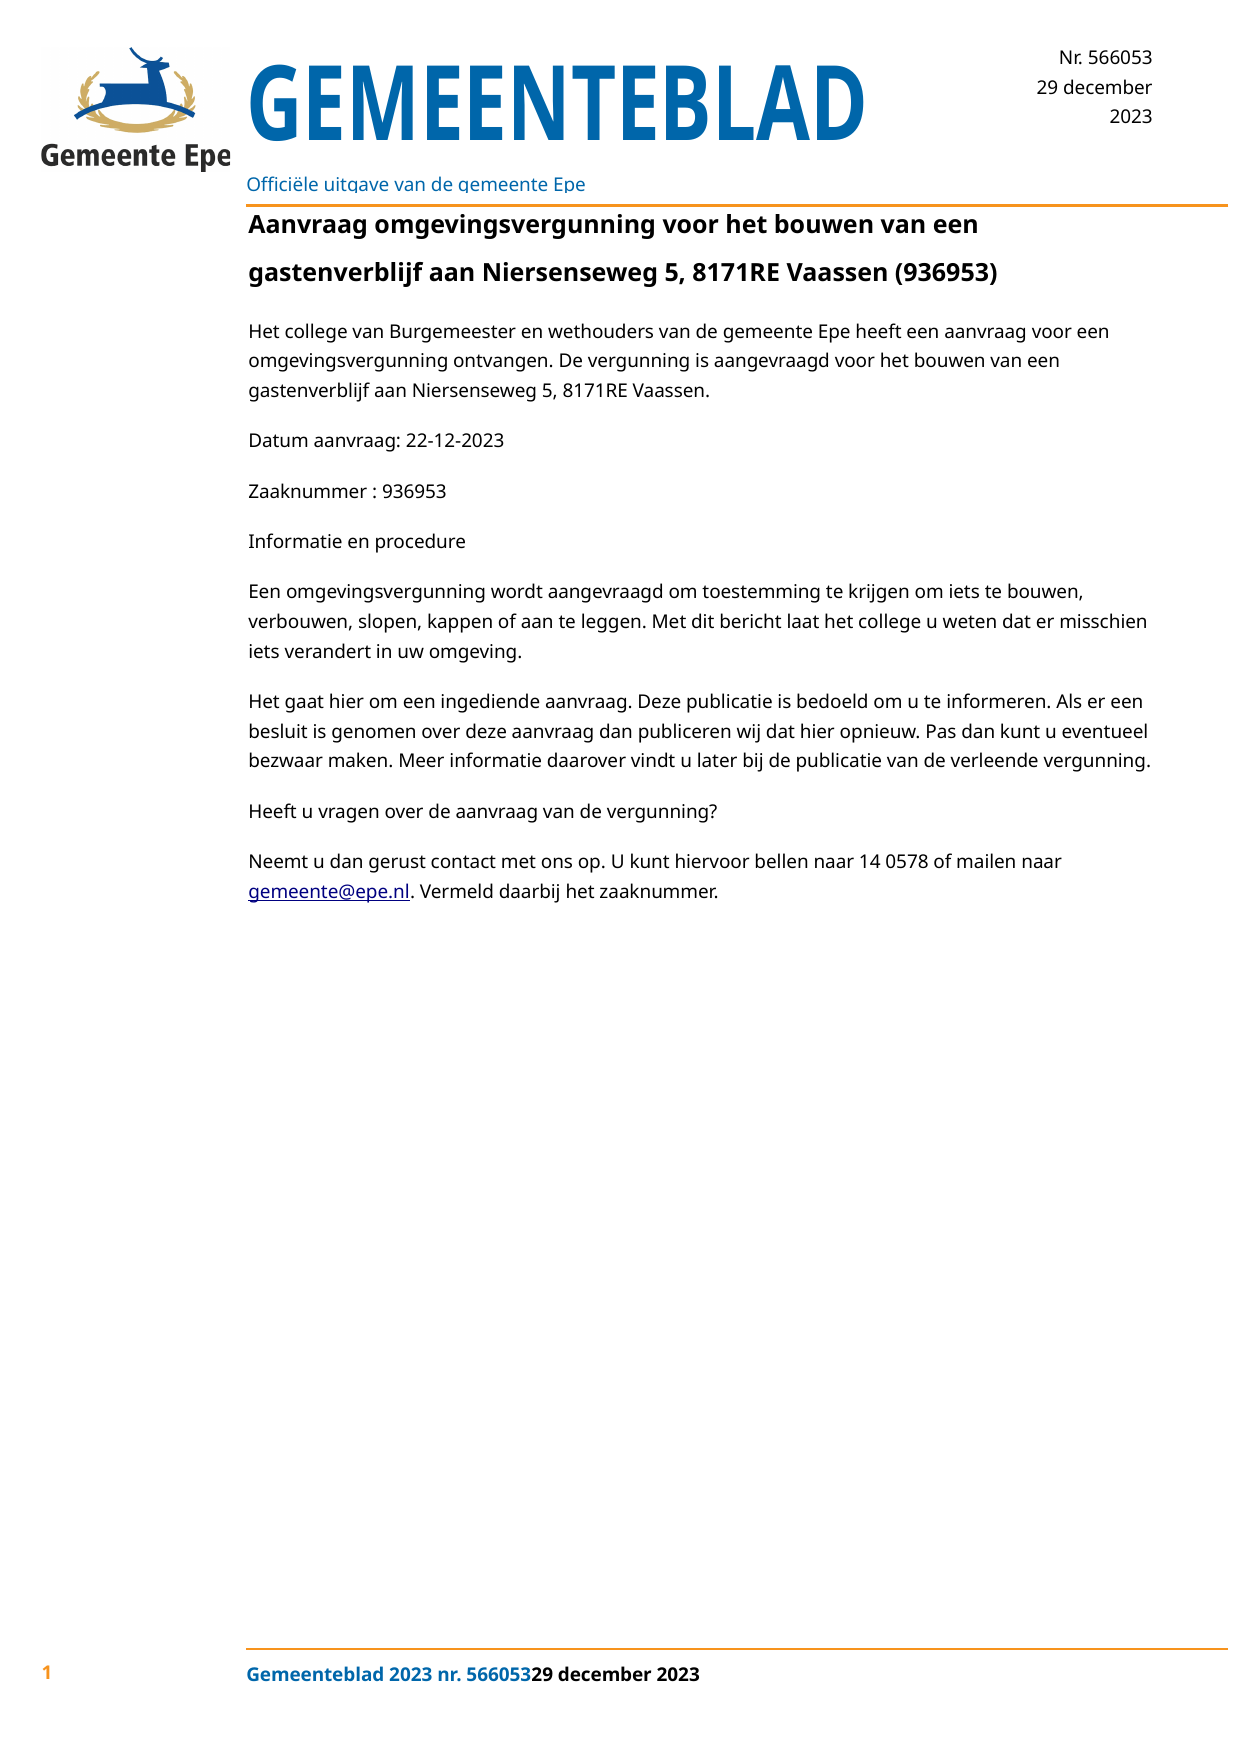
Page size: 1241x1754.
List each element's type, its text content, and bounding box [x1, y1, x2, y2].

text Een omgevingsvergunning wordt aangevraagd om toestemming te krijgen om iets te bouwen, verbouwen, slopen, kappen of aan te leggen. Met dit bericht laat het college u weten dat er misschien iets verandert in uw omgeving. [248, 579, 1152, 664]
text Het gaat hier om een ingediende aanvraag. Deze publicatie is bedoeld om u te informeren. Als er een besluit is genomen over deze aanvraag dan publiceren wij dat hier opnieuw. Pas dan kunt u eventueel bezwaar maken. Meer informatie daarover vindt u later bij de publicatie van de verleende vergunning. [248, 688, 1152, 773]
text Informatie en procedure [248, 528, 1152, 554]
text Heeft u vragen over de aanvraag van de vergunning? [248, 798, 1152, 824]
text Datum aanvraag: 22-12-2023 [248, 427, 1152, 453]
text Neemt u dan gerust contact met ons op. U kunt hiervoor bellen naar 14 0578 of mailen naar gemeente@epe.nl. Vermeld daarbij het zaaknummer. [248, 848, 1152, 904]
text Aanvraag omgevingsvergunning voor het bouwen van een gastenverblijf aan Niersenseweg 5, 8171RE Vaassen (936953) [248, 207, 1152, 288]
text Zaaknummer : 936953 [248, 478, 1152, 504]
text Het college van Burgemeester en wethouders van de gemeente Epe heeft een aanvraag voor een omgevingsvergunning ontvangen. De vergunning is aangevraagd voor het bouwen van een gastenverblijf aan Niersenseweg 5, 8171RE Vaassen. [248, 318, 1152, 403]
picture [41, 47, 231, 172]
